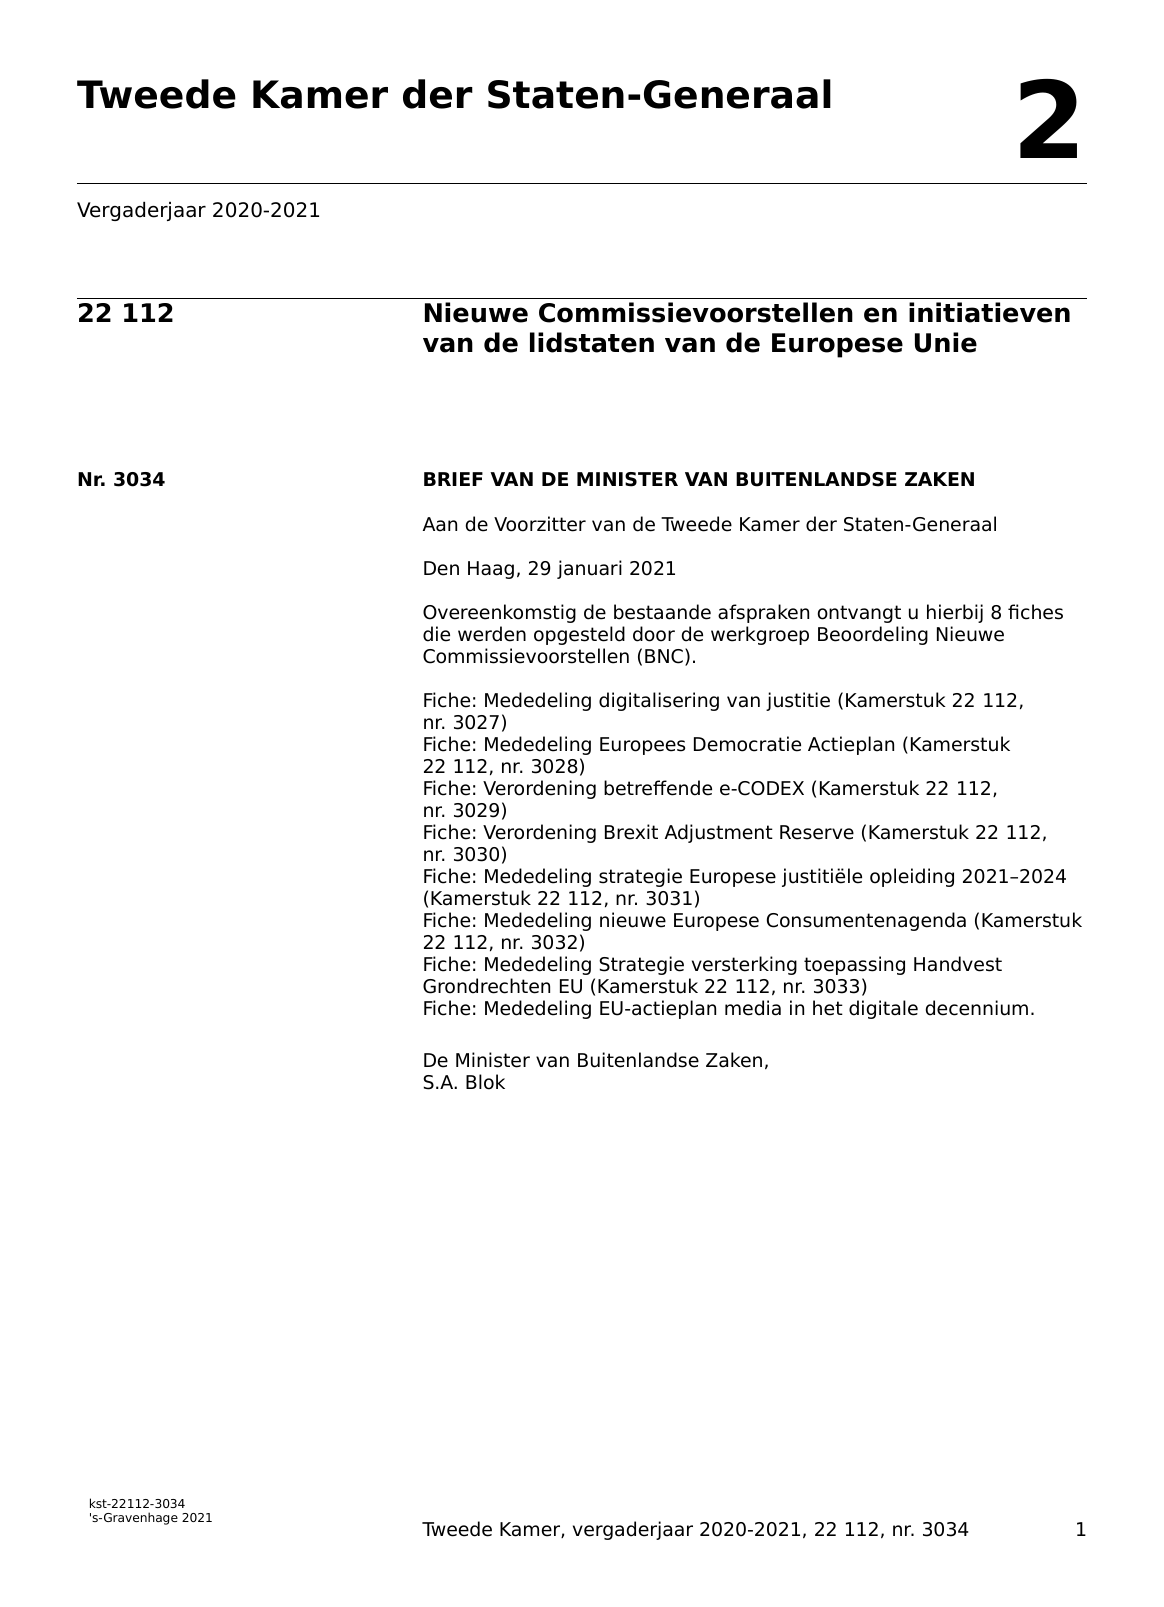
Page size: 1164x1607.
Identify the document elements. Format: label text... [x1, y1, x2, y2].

text Fiche: Mededeling EU-actieplan media in het digitale decennium. [422, 998, 1087, 1020]
table_header 2 [886, 59, 1087, 183]
text De Minister van Buitenlandse Zaken, S.A. Blok [422, 1050, 1087, 1094]
text Fiche: Mededeling strategie Europese justitiële opleiding 2021–2024 (Kamerstuk 22 112, nr. 3031) [422, 866, 1087, 910]
text Aan de Voorzitter van de Tweede Kamer der Staten-Generaal [422, 513, 1087, 536]
table_header Tweede Kamer der Staten-Generaal [77, 59, 886, 183]
table_cell Vergaderjaar 2020-2021 [77, 184, 1087, 298]
text Fiche: Verordening betreffende e-CODEX (Kamerstuk 22 112, nr. 3029) [422, 778, 1087, 822]
text Den Haag, 29 januari 2021 [422, 558, 1087, 580]
text Fiche: Mededeling digitalisering van justitie (Kamerstuk 22 112, nr. 3027) [422, 690, 1087, 734]
text Fiche: Mededeling Europees Democratie Actieplan (Kamerstuk 22 112, nr. 3028) [422, 734, 1087, 778]
subtitle 22 112 Nieuwe Commissievoorstellen en initiatieven van de lidstaten van de Europese Unie [77, 299, 1087, 358]
text Fiche: Mededeling Strategie versterking toepassing Handvest Grondrechten EU (Kamerstuk 22 112, nr. 3033) [422, 954, 1087, 998]
subtitle Nr. 3034 BRIEF VAN DE MINISTER VAN BUITENLANDSE ZAKEN [77, 469, 1087, 491]
text Fiche: Verordening Brexit Adjustment Reserve (Kamerstuk 22 112, nr. 3030) [422, 822, 1087, 866]
text Fiche: Mededeling nieuwe Europese Consumentenagenda (Kamerstuk 22 112, nr. 3032) [422, 910, 1087, 954]
text kst-22112-3034 [88, 1497, 323, 1511]
text 's-Gravenhage 2021 [88, 1511, 323, 1525]
text Overeenkomstig de bestaande afspraken ontvangt u hierbij 8 fiches die werden opgesteld door de werkgroep Beoordeling Nieuwe Commissievoorstellen (BNC). [422, 602, 1087, 668]
